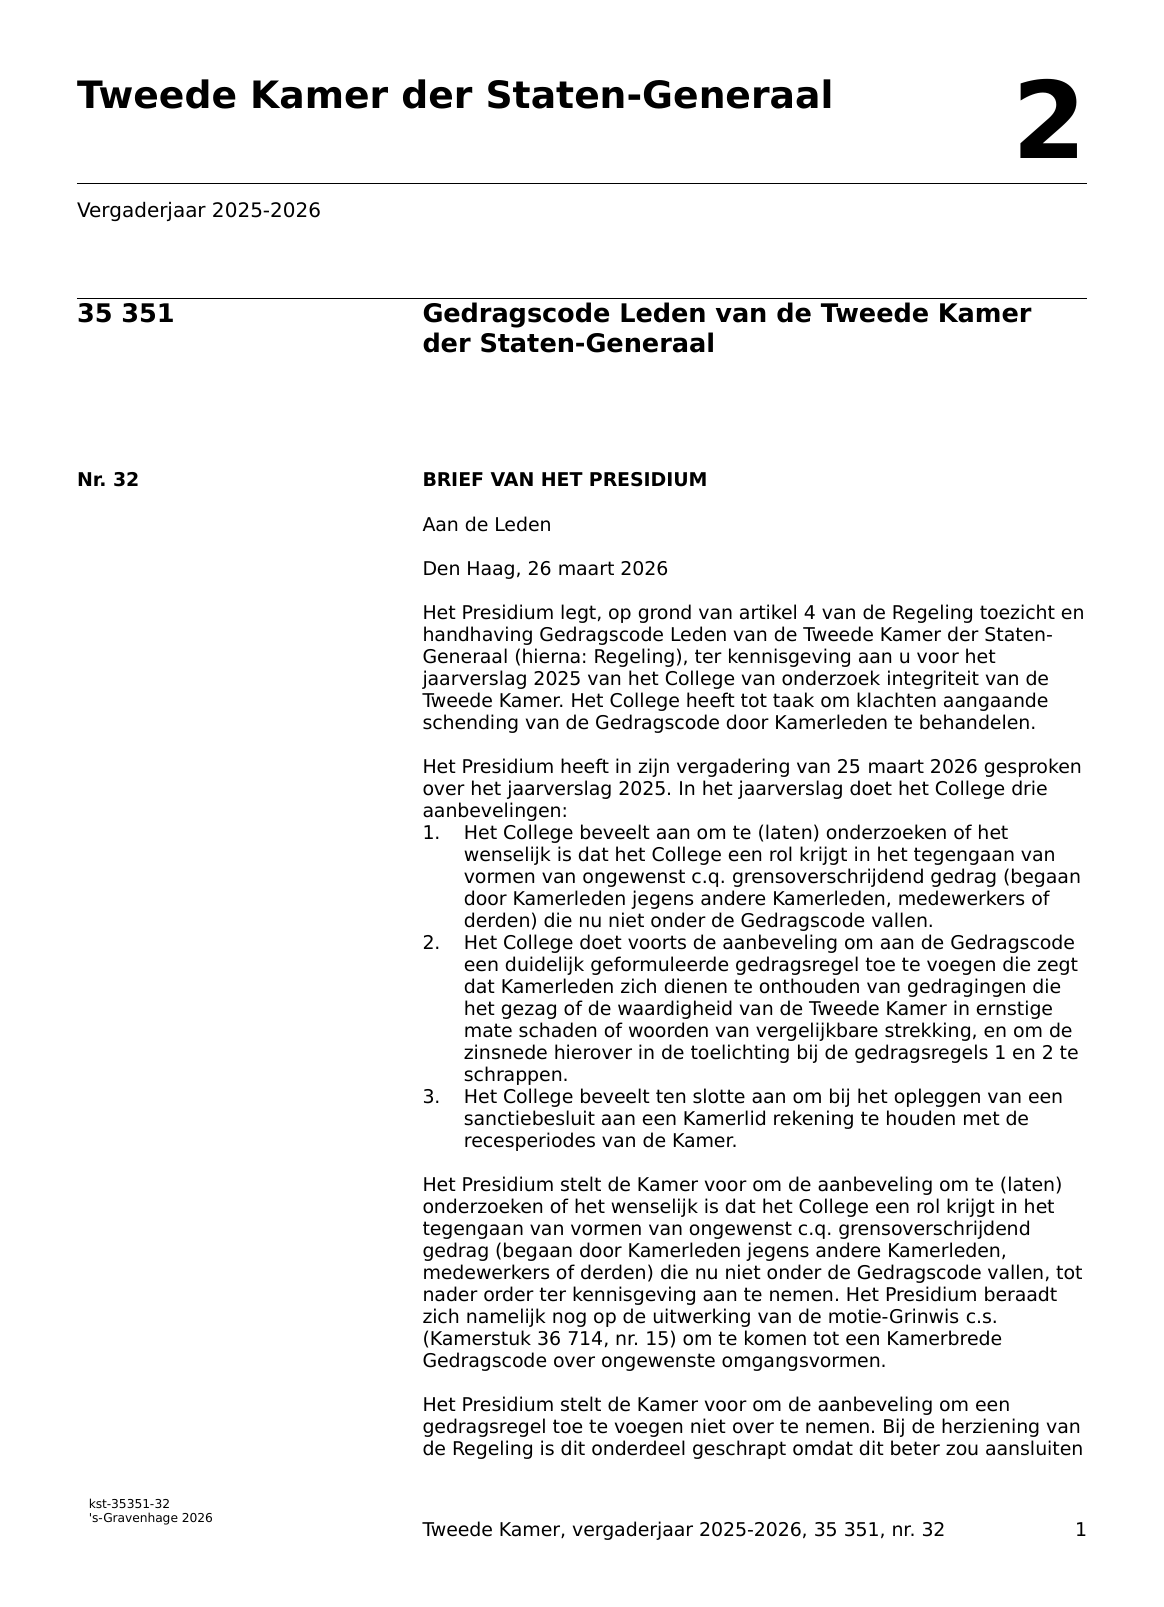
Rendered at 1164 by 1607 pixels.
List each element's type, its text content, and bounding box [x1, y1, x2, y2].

text 2. Het College doet voorts de aanbeveling om aan de Gedragscode een duidelijk geformuleerde gedragsregel toe te voegen die zegt dat Kamerleden zich dienen te onthouden van gedragingen die het gezag of de waardigheid van de Tweede Kamer in ernstige mate schaden of woorden van vergelijkbare strekking, en om de zinsnede hierover in de toelichting bij de gedragsregels 1 en 2 te schrappen. [422, 932, 1087, 1086]
table_cell Vergaderjaar 2025-2026 [77, 184, 1087, 298]
table_header 2 [886, 59, 1087, 183]
text 3. Het College beveelt ten slotte aan om bij het opleggen van een sanctiebesluit aan een Kamerlid rekening te houden met de recesperiodes van de Kamer. [422, 1086, 1087, 1152]
subtitle 35 351 Gedragscode Leden van de Tweede Kamer der Staten-Generaal [77, 299, 1087, 358]
text Den Haag, 26 maart 2026 [422, 558, 1087, 580]
text Het Presidium stelt de Kamer voor om de aanbeveling om een gedragsregel toe te voegen niet over te nemen. Bij de herziening van de Regeling is dit onderdeel geschrapt omdat dit beter zou aansluiten [422, 1394, 1087, 1460]
table_header Tweede Kamer der Staten-Generaal [77, 59, 886, 183]
text kst-35351-32 [88, 1497, 323, 1511]
text Het Presidium legt, op grond van artikel 4 van de Regeling toezicht en handhaving Gedragscode Leden van de Tweede Kamer der Staten-Generaal (hierna: Regeling), ter kennisgeving aan u voor het jaarverslag 2025 van het College van onderzoek integriteit van de Tweede Kamer. Het College heeft tot taak om klachten aangaande schending van de Gedragscode door Kamerleden te behandelen. [422, 602, 1087, 734]
text 1. Het College beveelt aan om te (laten) onderzoeken of het wenselijk is dat het College een rol krijgt in het tegengaan van vormen van ongewenst c.q. grensoverschrijdend gedrag (begaan door Kamerleden jegens andere Kamerleden, medewerkers of derden) die nu niet onder de Gedragscode vallen. [422, 822, 1087, 932]
subtitle Nr. 32 BRIEF VAN HET PRESIDIUM [77, 469, 1087, 491]
text 's-Gravenhage 2026 [88, 1511, 323, 1525]
text Het Presidium stelt de Kamer voor om de aanbeveling om te (laten) onderzoeken of het wenselijk is dat het College een rol krijgt in het tegengaan van vormen van ongewenst c.q. grensoverschrijdend gedrag (begaan door Kamerleden jegens andere Kamerleden, medewerkers of derden) die nu niet onder de Gedragscode vallen, tot nader order ter kennisgeving aan te nemen. Het Presidium beraadt zich namelijk nog op de uitwerking van de motie-Grinwis c.s. (Kamerstuk 36 714, nr. 15) om te komen tot een Kamerbrede Gedragscode over ongewenste omgangsvormen. [422, 1174, 1087, 1372]
text Het Presidium heeft in zijn vergadering van 25 maart 2026 gesproken over het jaarverslag 2025. In het jaarverslag doet het College drie aanbevelingen: [422, 756, 1087, 822]
text Aan de Leden [422, 513, 1087, 536]
